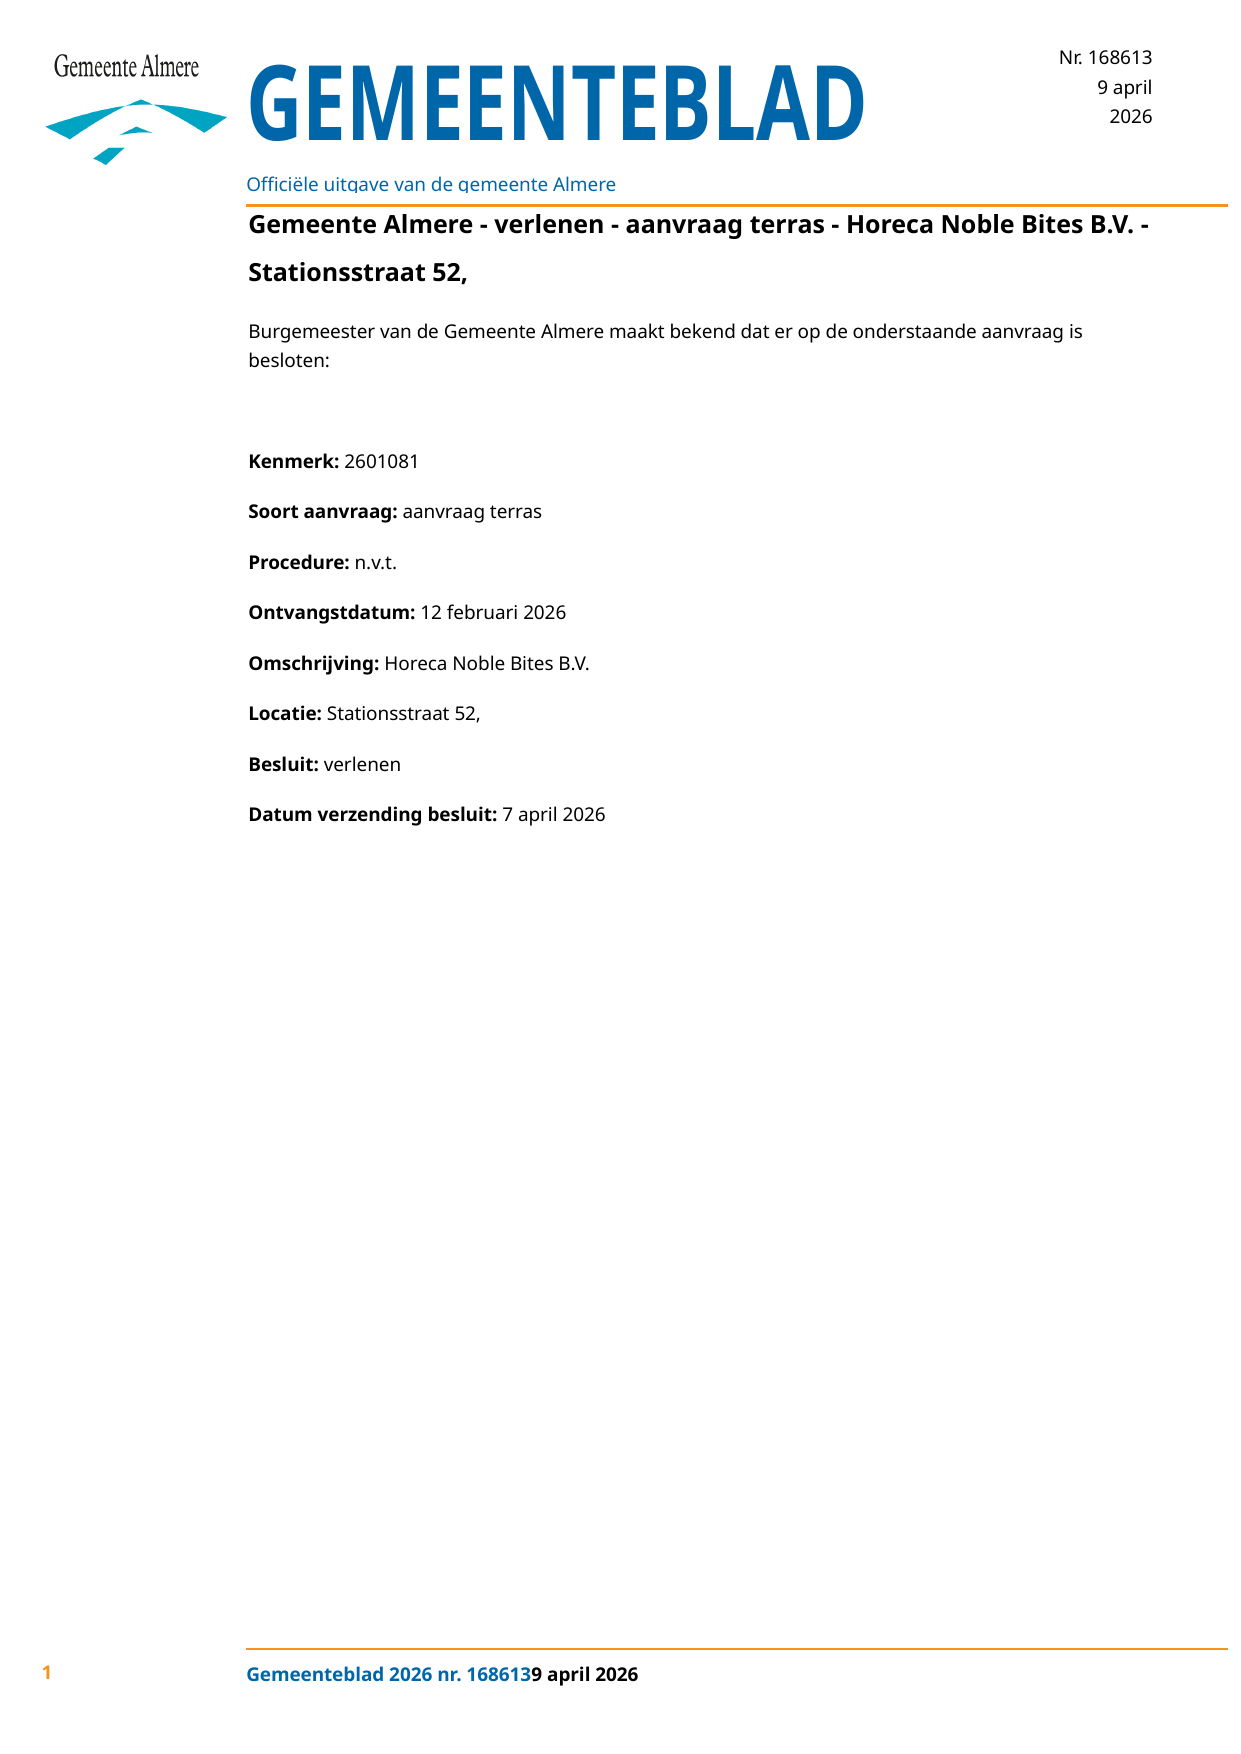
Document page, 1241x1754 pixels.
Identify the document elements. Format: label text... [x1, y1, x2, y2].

text Procedure: n.v.t. [248, 549, 1152, 575]
text Besluit: verlenen [248, 751, 1152, 777]
text Kenmerk: 2601081 [248, 448, 1152, 474]
picture [41, 47, 231, 172]
text Omschrijving: Horeca Noble Bites B.V. [248, 650, 1152, 676]
text Soort aanvraag: aanvraag terras [248, 499, 1152, 524]
text Datum verzending besluit: 7 april 2026 [248, 801, 1152, 827]
text Gemeente Almere - verlenen - aanvraag terras - Horeca Noble Bites B.V. - Stationsstraat 52, [248, 207, 1152, 288]
text Burgemeester van de Gemeente Almere maakt bekend dat er op de onderstaande aanvraag is besloten: [248, 318, 1152, 373]
text Locatie: Stationsstraat 52, [248, 700, 1152, 726]
text Ontvangstdatum: 12 februari 2026 [248, 599, 1152, 625]
